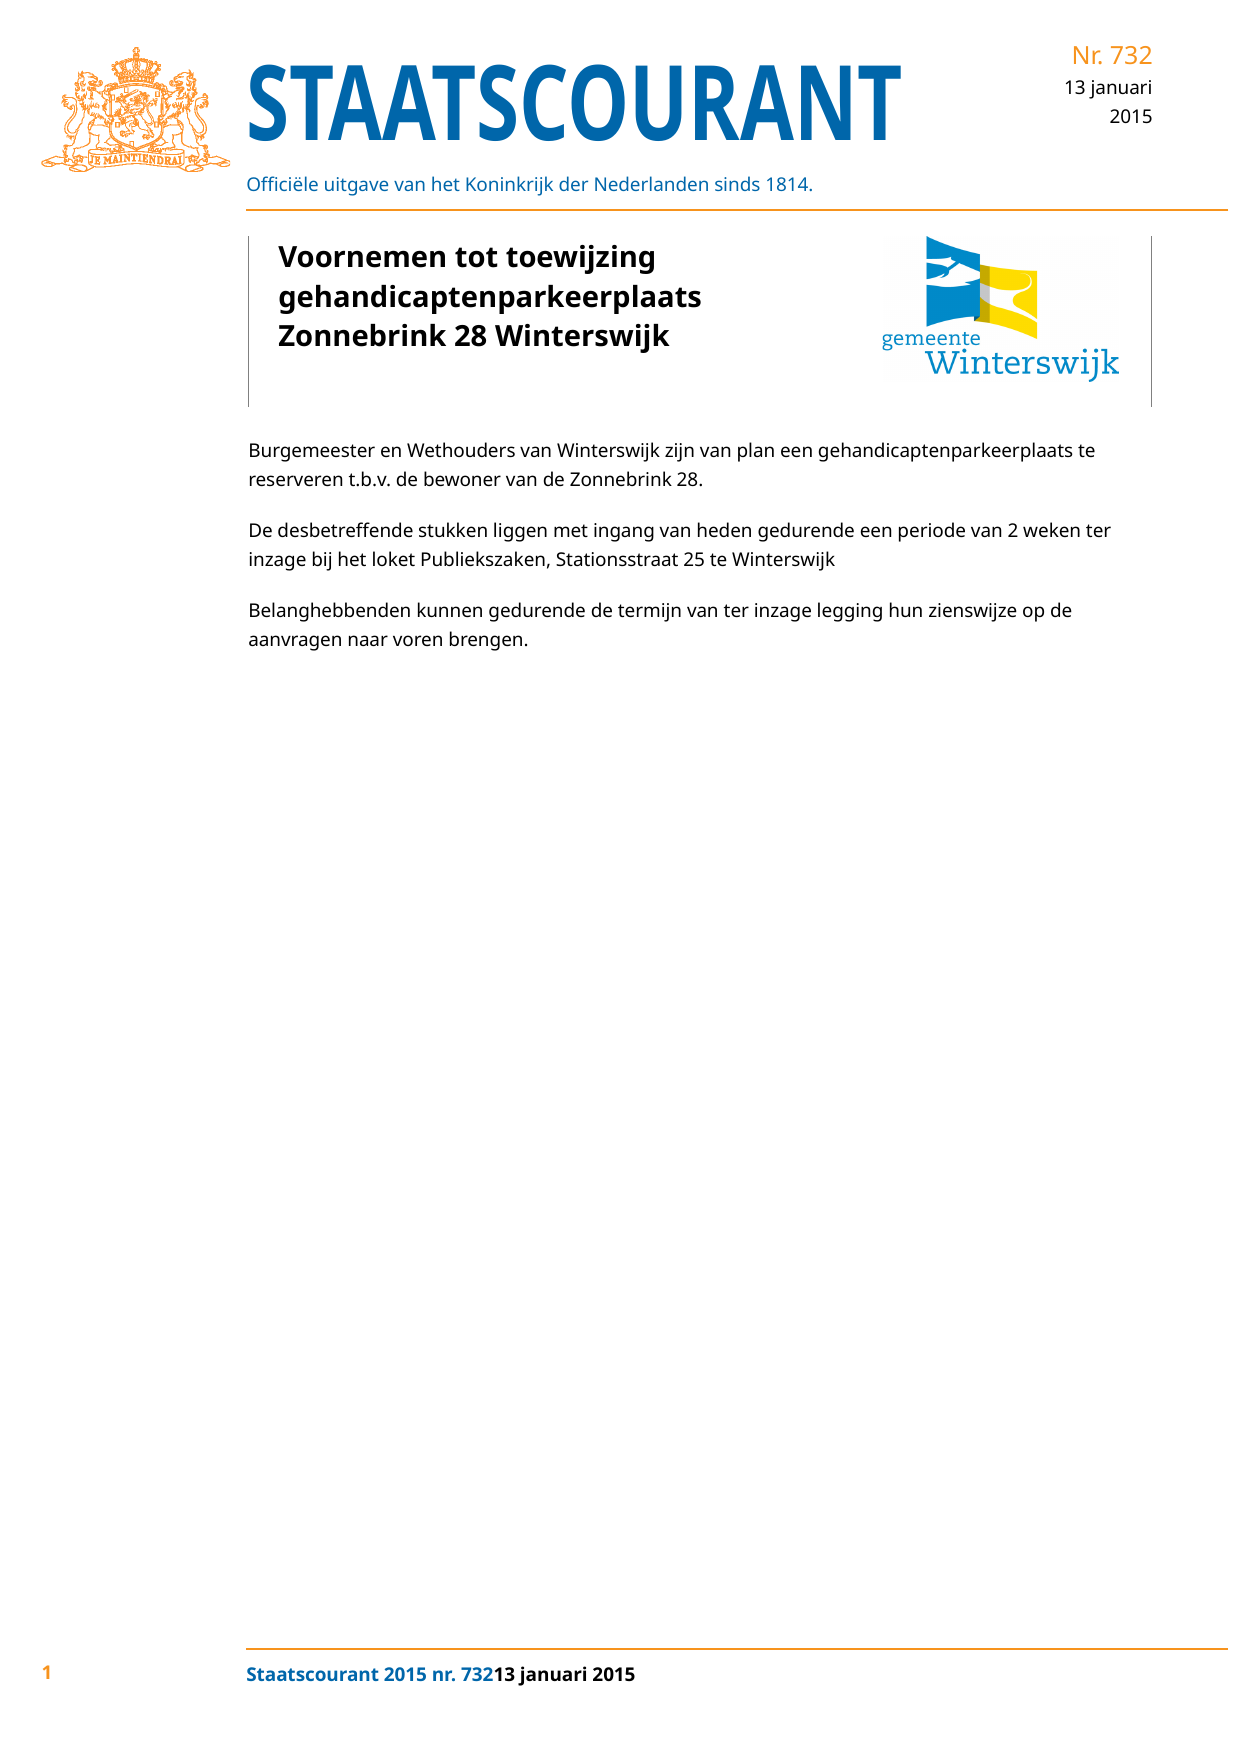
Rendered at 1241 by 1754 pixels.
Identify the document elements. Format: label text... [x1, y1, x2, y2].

table_header [850, 236, 1151, 407]
picture [1111, 360, 1119, 371]
text De desbetreffende stukken liggen met ingang van heden gedurende een periode van 2 weken ter inzage bij het loket Publiekszaken, Stationsstraat 25 te Winterswijk [248, 517, 1152, 572]
picture [41, 47, 231, 172]
text Burgemeester en Wethouders van Winterswijk zijn van plan een gehandicaptenparkeerplaats te reserveren t.b.v. de bewoner van de Zonnebrink 28. [248, 437, 1152, 492]
picture [882, 236, 1119, 382]
table_header Voornemen tot toewijzing gehandicaptenparkeerplaats Zonnebrink 28 Winterswijk [249, 236, 850, 407]
text Belanghebbenden kunnen gedurende de termijn van ter inzage legging hun zienswijze op de aanvragen naar voren brengen. [248, 597, 1152, 652]
